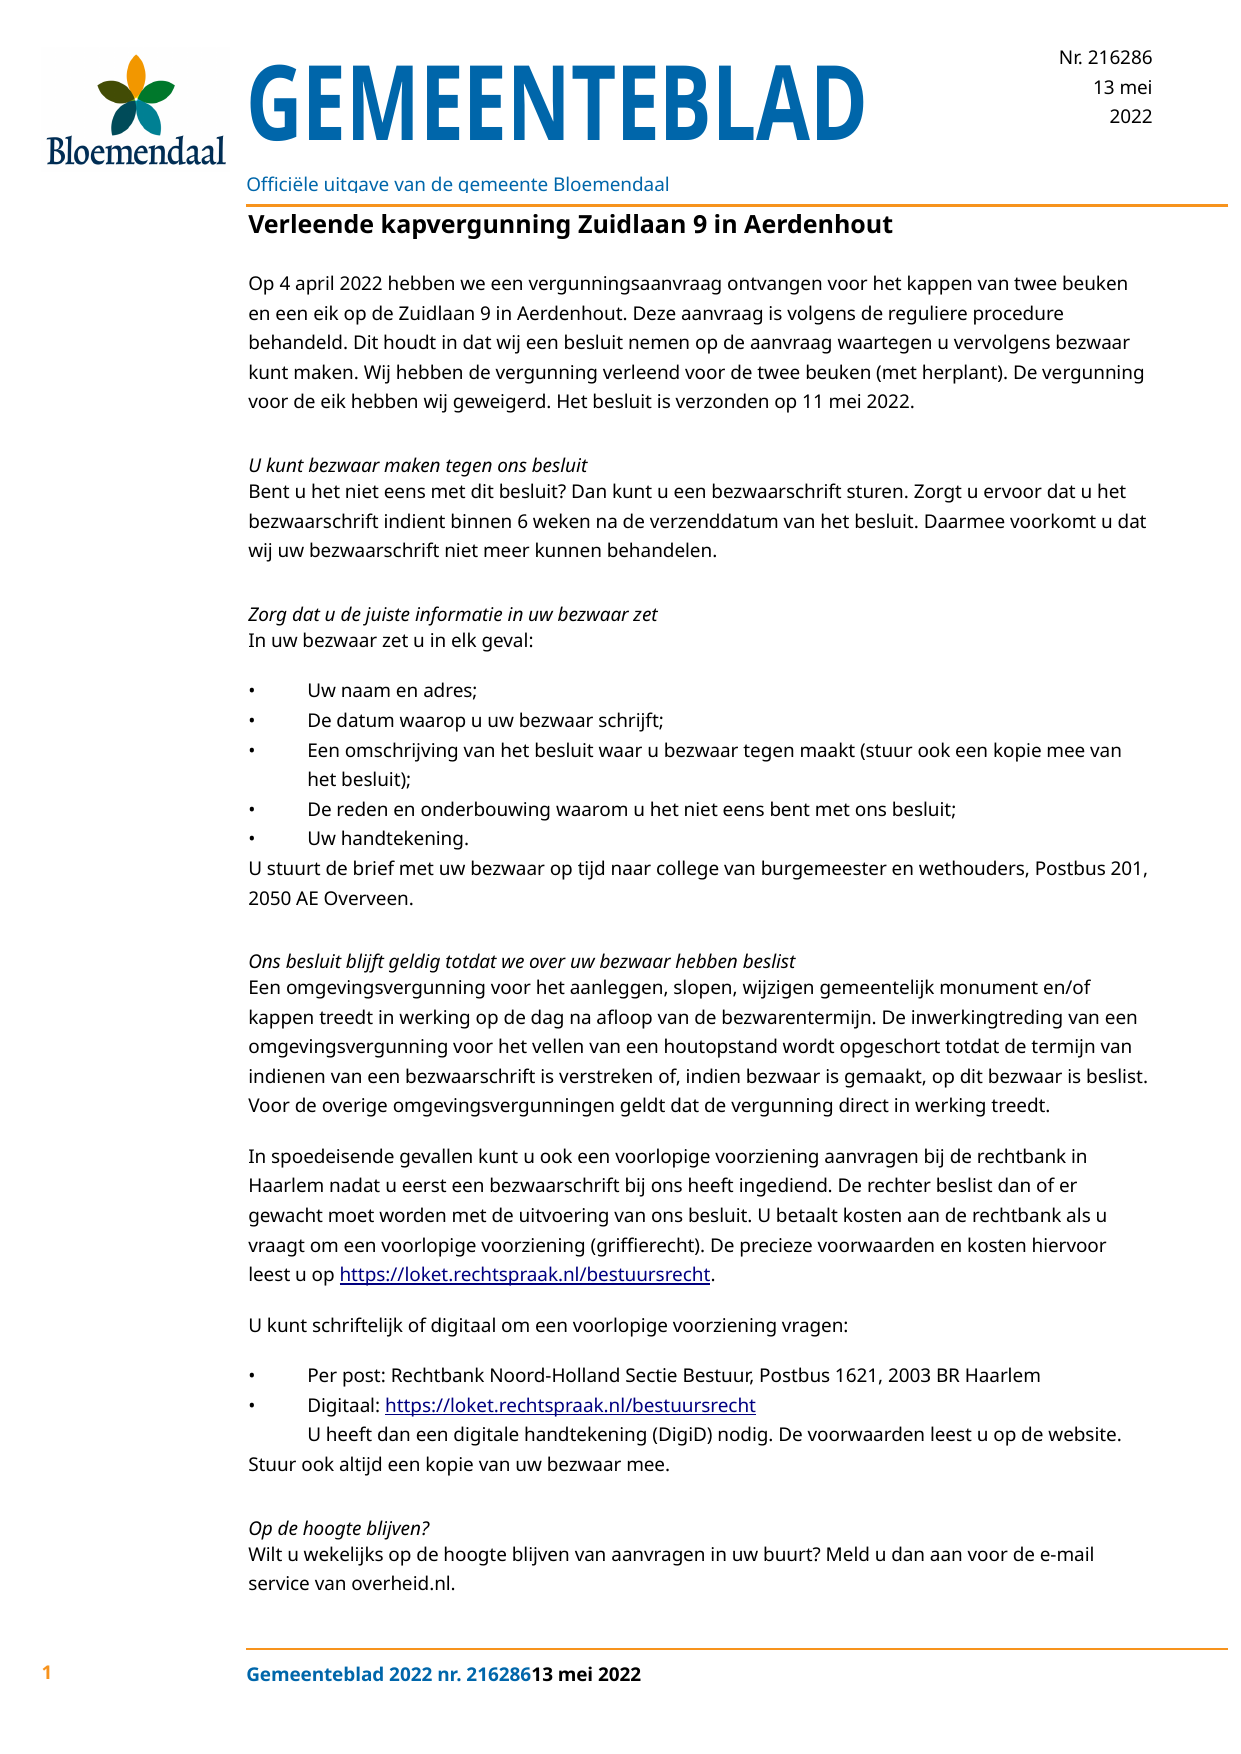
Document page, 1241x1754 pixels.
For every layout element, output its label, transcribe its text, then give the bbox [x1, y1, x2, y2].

list Uw handtekening. [248, 826, 1152, 851]
list U heeft dan een digitale handtekening (DigiD) nodig. De voorwaarden leest u op de website. [248, 1421, 1152, 1447]
text Bent u het niet eens met dit besluit? Dan kunt u een bezwaarschrift sturen. Zorgt u ervoor dat u het bezwaarschrift indient binnen 6 weken na de verzenddatum van het besluit. Daarmee voorkomt u dat wij uw bezwaarschrift niet meer kunnen behandelen. [248, 478, 1152, 563]
text Stuur ook altijd een kopie van uw bezwaar mee. [248, 1451, 1152, 1477]
text Ons besluit blijft geldig totdat we over uw bezwaar hebben beslist [248, 949, 1152, 974]
list Digitaal: https://loket.rechtspraak.nl/bestuursrecht [248, 1392, 1152, 1418]
list De reden en onderbouwing waarom u het niet eens bent met ons besluit; [248, 796, 1152, 822]
text Op 4 april 2022 hebben we een vergunningsaanvraag ontvangen voor het kappen van twee beuken en een eik op de Zuidlaan 9 in Aerdenhout. Deze aanvraag is volgens de reguliere procedure behandeld. Dit houdt in dat wij een besluit nemen op de aanvraag waartegen u vervolgens bezwaar kunt maken. Wij hebben de vergunning verleend voor de twee beuken (met herplant). De vergunning voor de eik hebben wij geweigerd. Het besluit is verzonden op 11 mei 2022. [248, 270, 1152, 414]
text U stuurt de brief met uw bezwaar op tijd naar college van burgemeester en wethouders, Postbus 201, 2050 AE Overveen. [248, 855, 1152, 910]
text In uw bezwaar zet u in elk geval: [248, 627, 1152, 653]
text U kunt schriftelijk of digitaal om een voorlopige voorziening vragen: [248, 1312, 1152, 1338]
list Uw naam en adres; [248, 678, 1152, 703]
text Een omgevingsvergunning voor het aanleggen, slopen, wijzigen gemeentelijk monument en/of kappen treedt in werking op de dag na afloop van de bezwarentermijn. De inwerkingtreding van een omgevingsvergunning voor het vellen van een houtopstand wordt opgeschort totdat de termijn van indienen van een bezwaarschrift is verstreken of, indien bezwaar is gemaakt, op dit bezwaar is beslist. Voor de overige omgevingsvergunningen geldt dat de vergunning direct in werking treedt. [248, 974, 1152, 1118]
picture [41, 47, 231, 172]
text U kunt bezwaar maken tegen ons besluit [248, 453, 1152, 478]
text Op de hoogte blijven? [248, 1515, 1152, 1541]
text Verleende kapvergunning Zuidlaan 9 in Aerdenhout [248, 207, 1152, 241]
text Wilt u wekelijks op de hoogte blijven van aanvragen in uw buurt? Meld u dan aan voor de e-mail service van overheid.nl. [248, 1541, 1152, 1596]
list De datum waarop u uw bezwaar schrijft; [248, 707, 1152, 733]
text In spoedeisende gevallen kunt u ook een voorlopige voorziening aanvragen bij de rechtbank in Haarlem nadat u eerst een bezwaarschrift bij ons heeft ingediend. De rechter beslist dan of er gewacht moet worden met de uitvoering van ons besluit. U betaalt kosten aan de rechtbank als u vraagt om een voorlopige voorziening (griffierecht). De precieze voorwaarden en kosten hiervoor leest u op https://loket.rechtspraak.nl/bestuursrecht. [248, 1143, 1152, 1287]
list Een omschrijving van het besluit waar u bezwaar tegen maakt (stuur ook een kopie mee van het besluit); [248, 737, 1152, 792]
text Zorg dat u de juiste informatie in uw bezwaar zet [248, 601, 1152, 627]
list Per post: Rechtbank Noord-Holland Sectie Bestuur, Postbus 1621, 2003 BR Haarlem [248, 1362, 1152, 1388]
